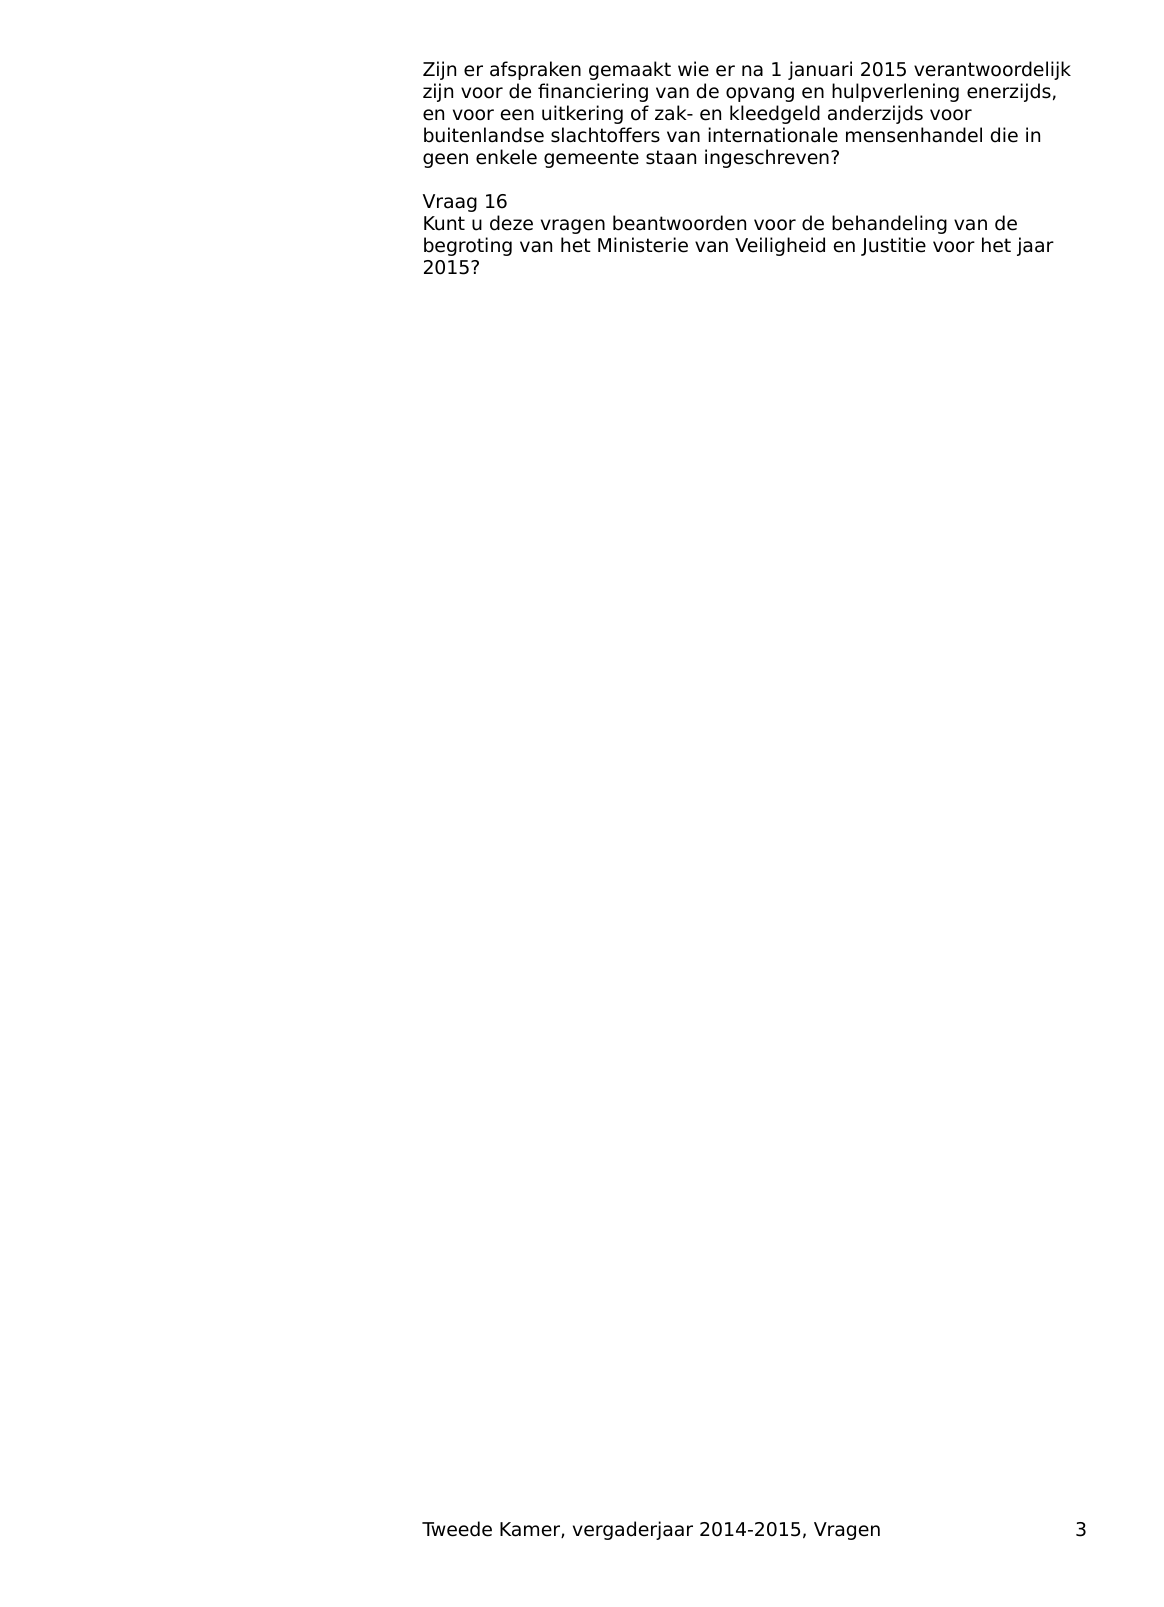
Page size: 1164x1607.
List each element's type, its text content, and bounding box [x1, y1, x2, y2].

text Vraag 16 [422, 191, 1087, 213]
text Zijn er afspraken gemaakt wie er na 1 januari 2015 verantwoordelijk zijn voor de financiering van de opvang en hulpverlening enerzijds, en voor een uitkering of zak- en kleedgeld anderzijds voor buitenlandse slachtoffers van internationale mensenhandel die in geen enkele gemeente staan ingeschreven? [422, 59, 1087, 169]
text Kunt u deze vragen beantwoorden voor de behandeling van de begroting van het Ministerie van Veiligheid en Justitie voor het jaar 2015? [422, 213, 1087, 279]
